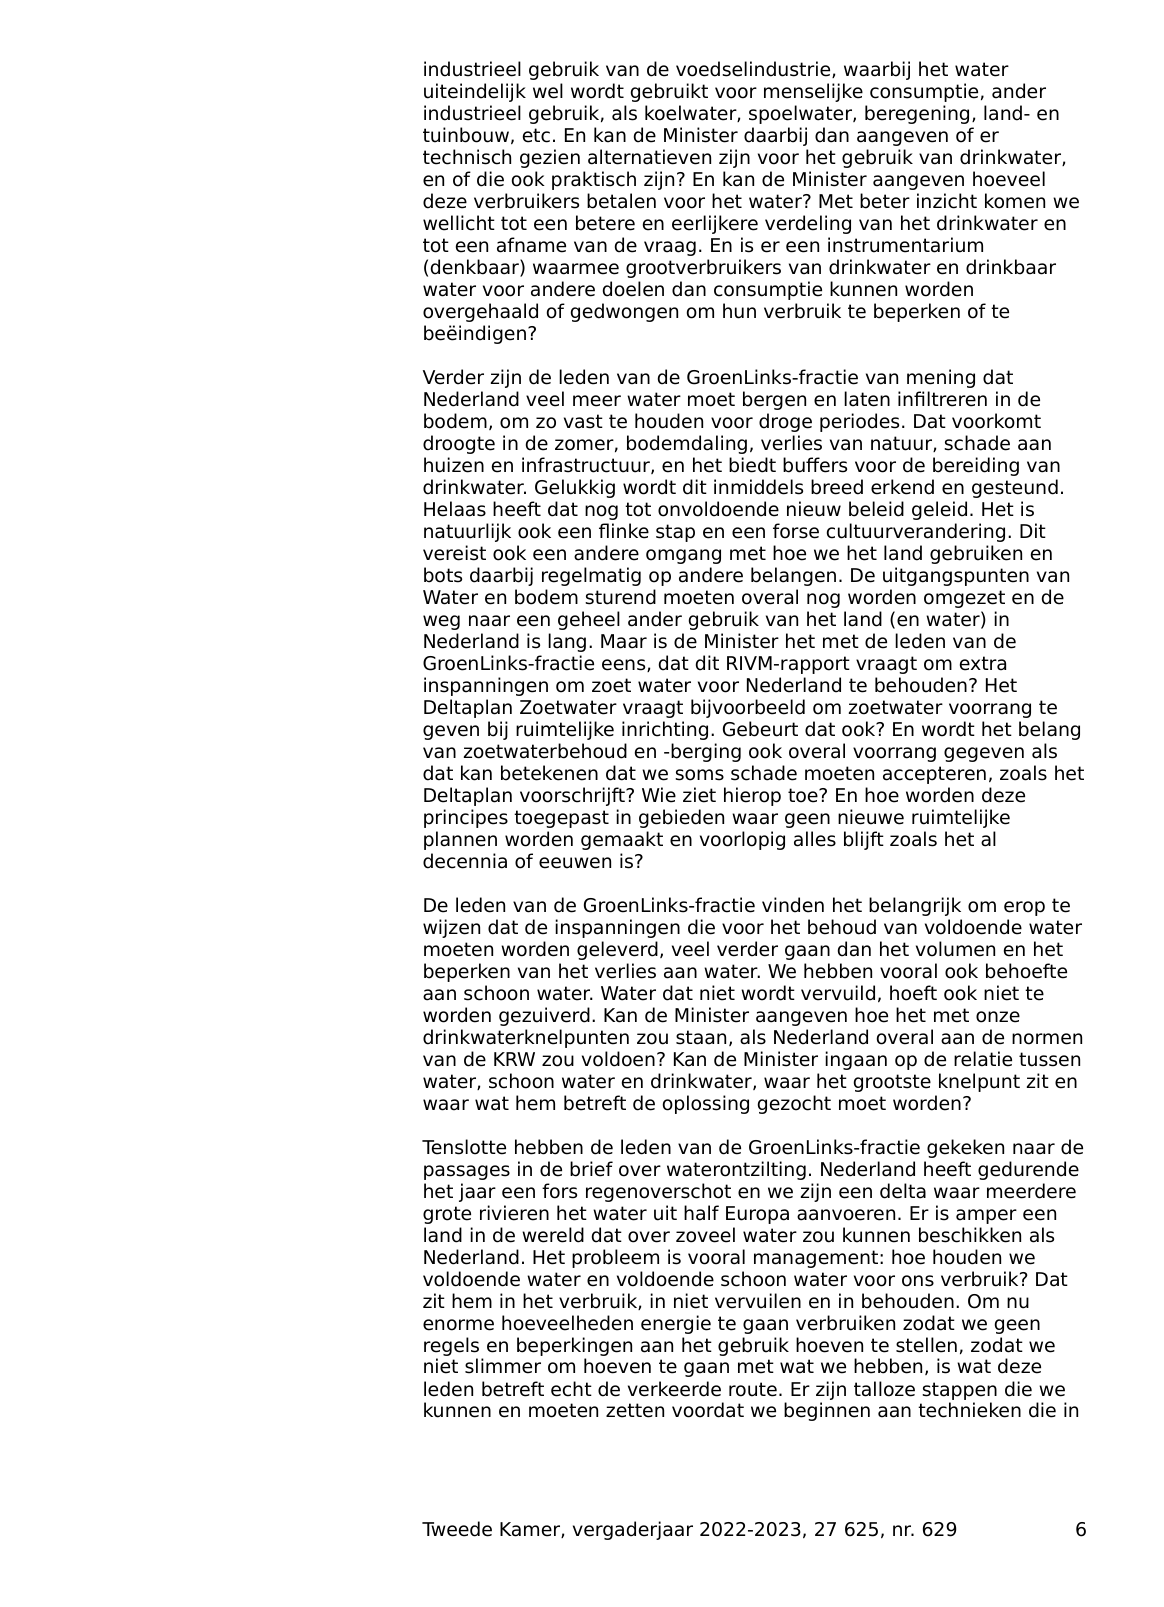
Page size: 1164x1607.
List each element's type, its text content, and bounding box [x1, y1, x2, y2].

text Verder zijn de leden van de GroenLinks-fractie van mening dat Nederland veel meer water moet bergen en laten infiltreren in de bodem, om zo vast te houden voor droge periodes. Dat voorkomt droogte in de zomer, bodemdaling, verlies van natuur, schade aan huizen en infrastructuur, en het biedt buffers voor de bereiding van drinkwater. Gelukkig wordt dit inmiddels breed erkend en gesteund. Helaas heeft dat nog tot onvoldoende nieuw beleid geleid. Het is natuurlijk ook een flinke stap en een forse cultuurverandering. Dit vereist ook een andere omgang met hoe we het land gebruiken en bots daarbij regelmatig op andere belangen. De uitgangspunten van Water en bodem sturend moeten overal nog worden omgezet en de weg naar een geheel ander gebruik van het land (en water) in Nederland is lang. Maar is de Minister het met de leden van de GroenLinks-fractie eens, dat dit RIVM-rapport vraagt om extra inspanningen om zoet water voor Nederland te behouden? Het Deltaplan Zoetwater vraagt bijvoorbeeld om zoetwater voorrang te geven bij ruimtelijke inrichting. Gebeurt dat ook? En wordt het belang van zoetwaterbehoud en -berging ook overal voorrang gegeven als dat kan betekenen dat we soms schade moeten accepteren, zoals het Deltaplan voorschrijft? Wie ziet hierop toe? En hoe worden deze principes toegepast in gebieden waar geen nieuwe ruimtelijke plannen worden gemaakt en voorlopig alles blijft zoals het al decennia of eeuwen is? [422, 367, 1087, 872]
text De leden van de GroenLinks-fractie vinden het belangrijk om erop te wijzen dat de inspanningen die voor het behoud van voldoende water moeten worden geleverd, veel verder gaan dan het volumen en het beperken van het verlies aan water. We hebben vooral ook behoefte aan schoon water. Water dat niet wordt vervuild, hoeft ook niet te worden gezuiverd. Kan de Minister aangeven hoe het met onze drinkwaterknelpunten zou staan, als Nederland overal aan de normen van de KRW zou voldoen? Kan de Minister ingaan op de relatie tussen water, schoon water en drinkwater, waar het grootste knelpunt zit en waar wat hem betreft de oplossing gezocht moet worden? [422, 895, 1087, 1114]
text Tenslotte hebben de leden van de GroenLinks-fractie gekeken naar de passages in de brief over waterontzilting. Nederland heeft gedurende het jaar een fors regenoverschot en we zijn een delta waar meerdere grote rivieren het water uit half Europa aanvoeren. Er is amper een land in de wereld dat over zoveel water zou kunnen beschikken als Nederland. Het probleem is vooral management: hoe houden we voldoende water en voldoende schoon water voor ons verbruik? Dat zit hem in het verbruik, in niet vervuilen en in behouden. Om nu enorme hoeveelheden energie te gaan verbruiken zodat we geen regels en beperkingen aan het gebruik hoeven te stellen, zodat we niet slimmer om hoeven te gaan met wat we hebben, is wat deze leden betreft echt de verkeerde route. Er zijn talloze stappen die we kunnen en moeten zetten voordat we beginnen aan technieken die in [422, 1137, 1087, 1422]
text industrieel gebruik van de voedselindustrie, waarbij het water uiteindelijk wel wordt gebruikt voor menselijke consumptie, ander industrieel gebruik, als koelwater, spoelwater, beregening, land- en tuinbouw, etc. En kan de Minister daarbij dan aangeven of er technisch gezien alternatieven zijn voor het gebruik van drinkwater, en of die ook praktisch zijn? En kan de Minister aangeven hoeveel deze verbruikers betalen voor het water? Met beter inzicht komen we wellicht tot een betere en eerlijkere verdeling van het drinkwater en tot een afname van de vraag. En is er een instrumentarium (denkbaar) waarmee grootverbruikers van drinkwater en drinkbaar water voor andere doelen dan consumptie kunnen worden overgehaald of gedwongen om hun verbruik te beperken of te beëindigen? [422, 59, 1087, 345]
